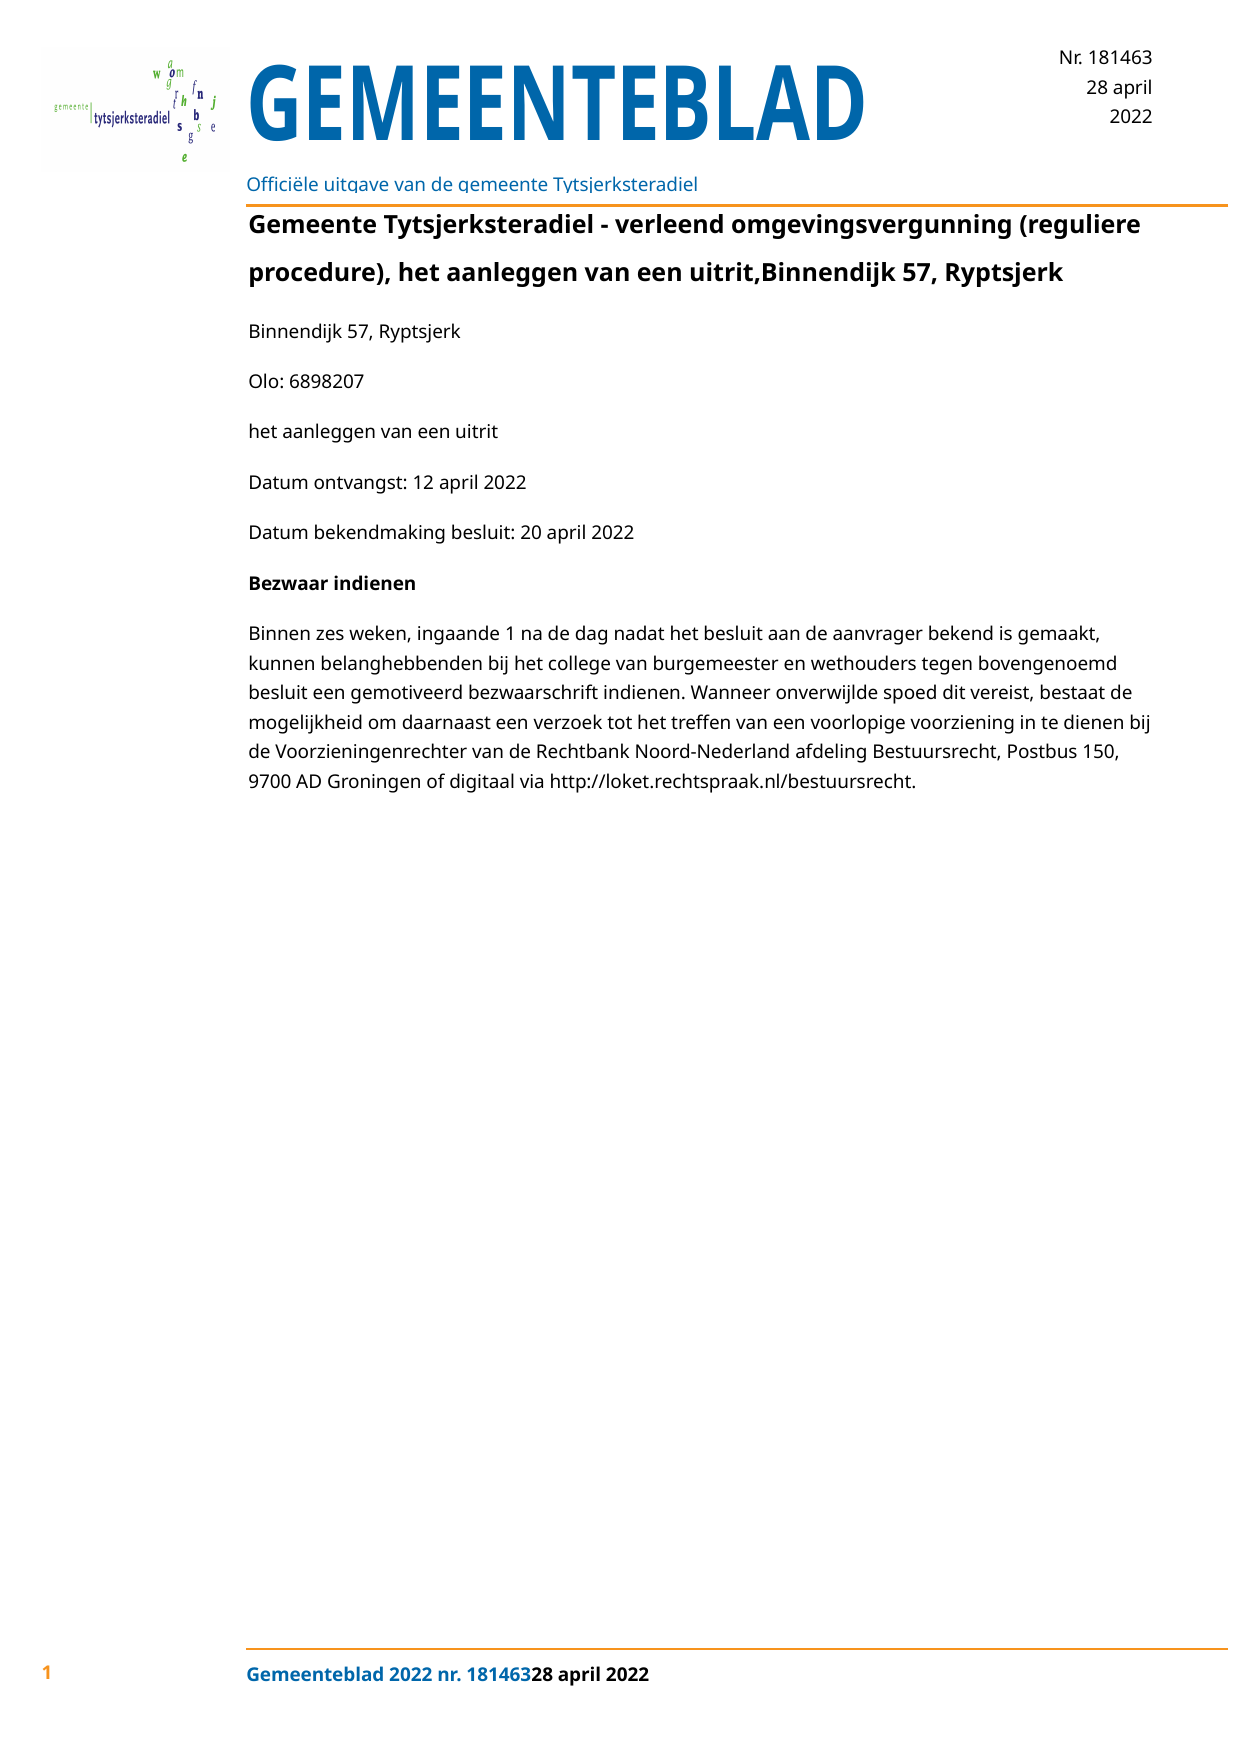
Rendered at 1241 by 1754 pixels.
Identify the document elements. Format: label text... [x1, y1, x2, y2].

text Datum bekendmaking besluit: 20 april 2022 [248, 519, 1152, 545]
text Olo: 6898207 [248, 368, 1152, 394]
text Binnendijk 57, Ryptsjerk [248, 318, 1152, 344]
text Datum ontvangst: 12 april 2022 [248, 469, 1152, 495]
text Bezwaar indienen [248, 570, 1152, 596]
text Binnen zes weken, ingaande 1 na de dag nadat het besluit aan de aanvrager bekend is gemaakt, kunnen belanghebbenden bij het college van burgemeester en wethouders tegen bovengenoemd besluit een gemotiveerd bezwaarschrift indienen. Wanneer onverwijlde spoed dit vereist, bestaat de mogelijkheid om daarnaast een verzoek tot het treffen van een voorlopige voorziening in te dienen bij de Voorzieningenrechter van de Rechtbank Noord-Nederland afdeling Bestuursrecht, Postbus 150, 9700 AD Groningen of digitaal via http://loket.rechtspraak.nl/bestuursrecht. [248, 620, 1152, 794]
picture [41, 47, 231, 172]
text Gemeente Tytsjerksteradiel - verleend omgevingsvergunning (reguliere procedure), het aanleggen van een uitrit,Binnendijk 57, Ryptsjerk [248, 207, 1152, 288]
text het aanleggen van een uitrit [248, 419, 1152, 444]
